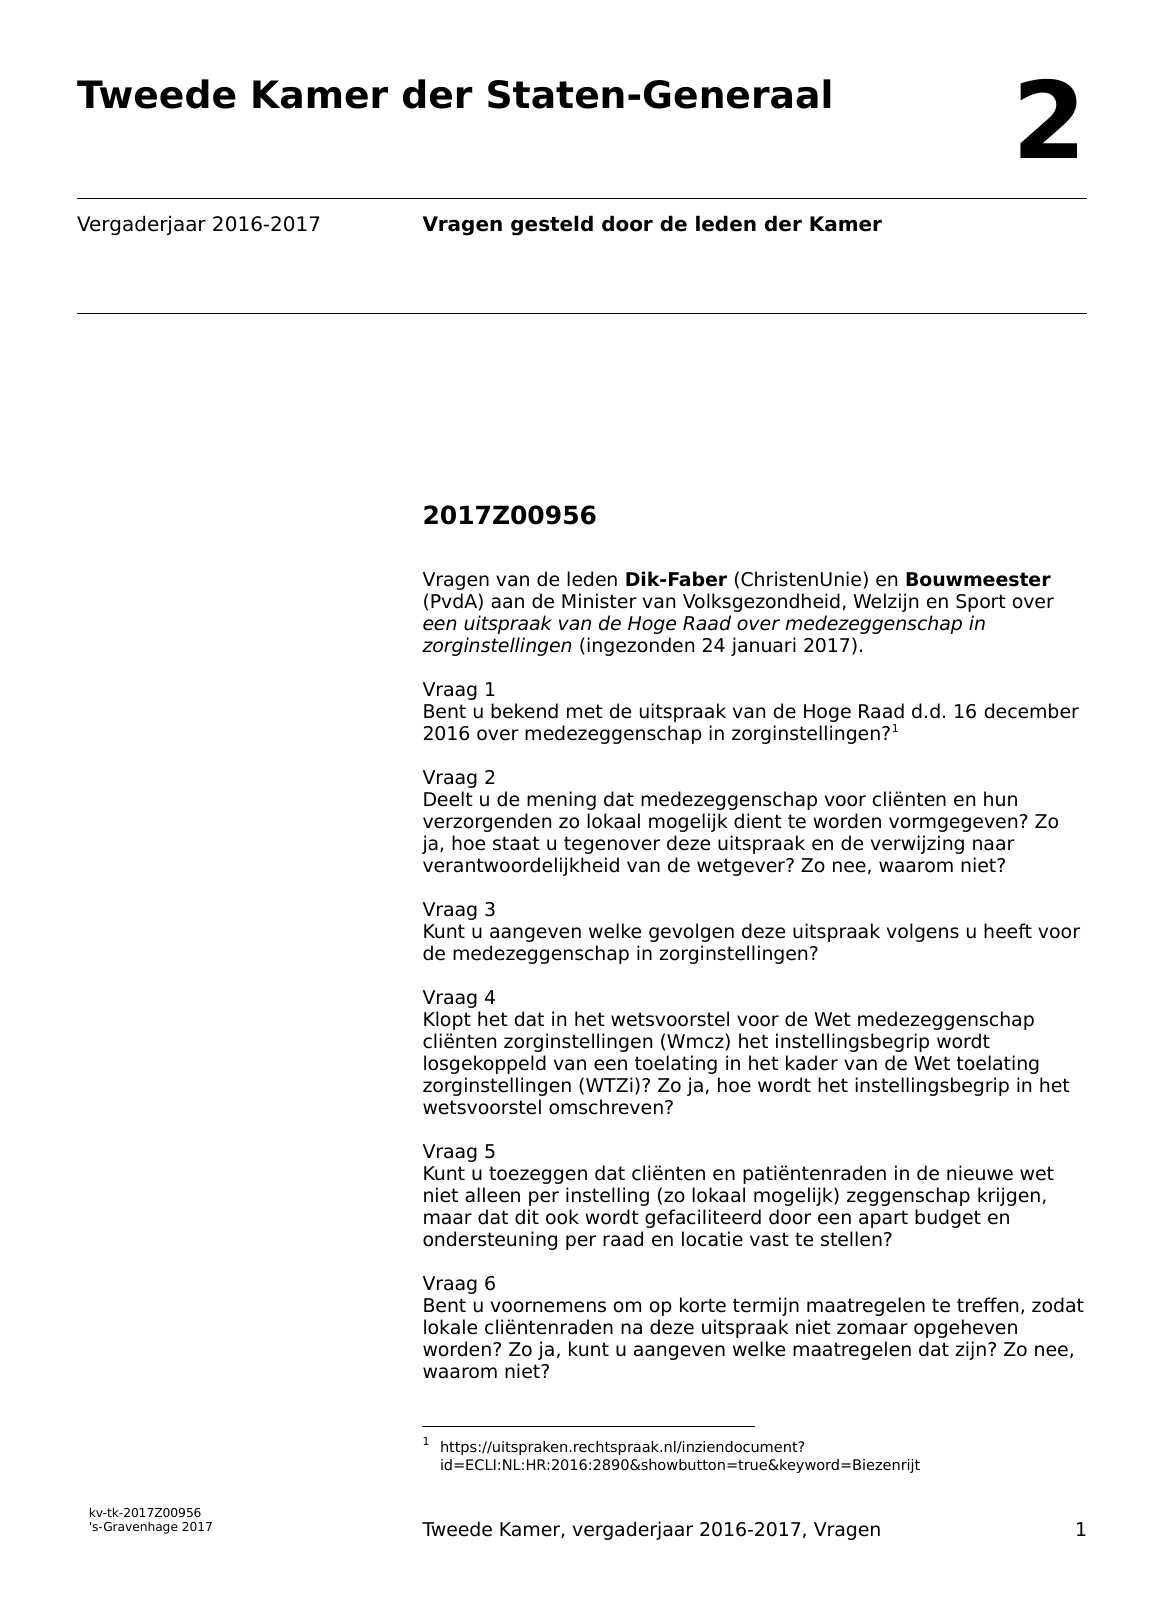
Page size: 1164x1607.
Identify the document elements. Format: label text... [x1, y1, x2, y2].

text Bent u bekend met de uitspraak van de Hoge Raad d.d. 16 december 2016 over medezeggenschap in zorginstellingen? [422, 701, 1087, 745]
text kv-tk-2017Z00956 [88, 1506, 323, 1520]
text Vragen van de leden Dik-Faber (ChristenUnie) en Bouwmeester (PvdA) aan de Minister van Volksgezondheid, Welzijn en Sport over een uitspraak van de Hoge Raad over medezeggenschap in zorginstellingen (ingezonden 24 januari 2017). [422, 569, 1087, 657]
text Vraag 4 [422, 987, 1087, 1009]
text 's-Gravenhage 2017 [88, 1520, 323, 1534]
text Kunt u toezeggen dat cliënten en patiëntenraden in de nieuwe wet niet alleen per instelling (zo lokaal mogelijk) zeggenschap krijgen, maar dat dit ook wordt gefaciliteerd door een apart budget en ondersteuning per raad en locatie vast te stellen? [422, 1163, 1087, 1251]
text Vraag 5 [422, 1141, 1087, 1163]
text Kunt u aangeven welke gevolgen deze uitspraak volgens u heeft voor de medezeggenschap in zorginstellingen? [422, 921, 1087, 965]
text Vraag 1 [422, 679, 1087, 701]
table_cell Vragen gesteld door de leden der Kamer [422, 199, 1087, 313]
table_header 2 [886, 59, 1087, 198]
text Vraag 6 [422, 1273, 1087, 1295]
text Bent u voornemens om op korte termijn maatregelen te treffen, zodat lokale cliëntenraden na deze uitspraak niet zomaar opgeheven worden? Zo ja, kunt u aangeven welke maatregelen dat zijn? Zo nee, waarom niet? [422, 1295, 1087, 1383]
table_cell Vergaderjaar 2016-2017 [77, 199, 422, 313]
table_header Tweede Kamer der Staten-Generaal [77, 59, 886, 198]
text Klopt het dat in het wetsvoorstel voor de Wet medezeggenschap cliënten zorginstellingen (Wmcz) het instellingsbegrip wordt losgekoppeld van een toelating in het kader van de Wet toelating zorginstellingen (WTZi)? Zo ja, hoe wordt het instellingsbegrip in het wetsvoorstel omschreven? [422, 1009, 1087, 1119]
text Vraag 3 [422, 899, 1087, 921]
text Vraag 2 [422, 767, 1087, 789]
text 2017Z00956 [422, 501, 1087, 531]
text https://uitspraken.rechtspraak.nl/inziendocument?id=ECLI:NL:HR:2016:2890&showbutton=true&keyword=Biezenrijt [422, 1435, 1087, 1474]
text Deelt u de mening dat medezeggenschap voor cliënten en hun verzorgenden zo lokaal mogelijk dient te worden vormgegeven? Zo ja, hoe staat u tegenover deze uitspraak en de verwijzing naar verantwoordelijkheid van de wetgever? Zo nee, waarom niet? [422, 789, 1087, 877]
